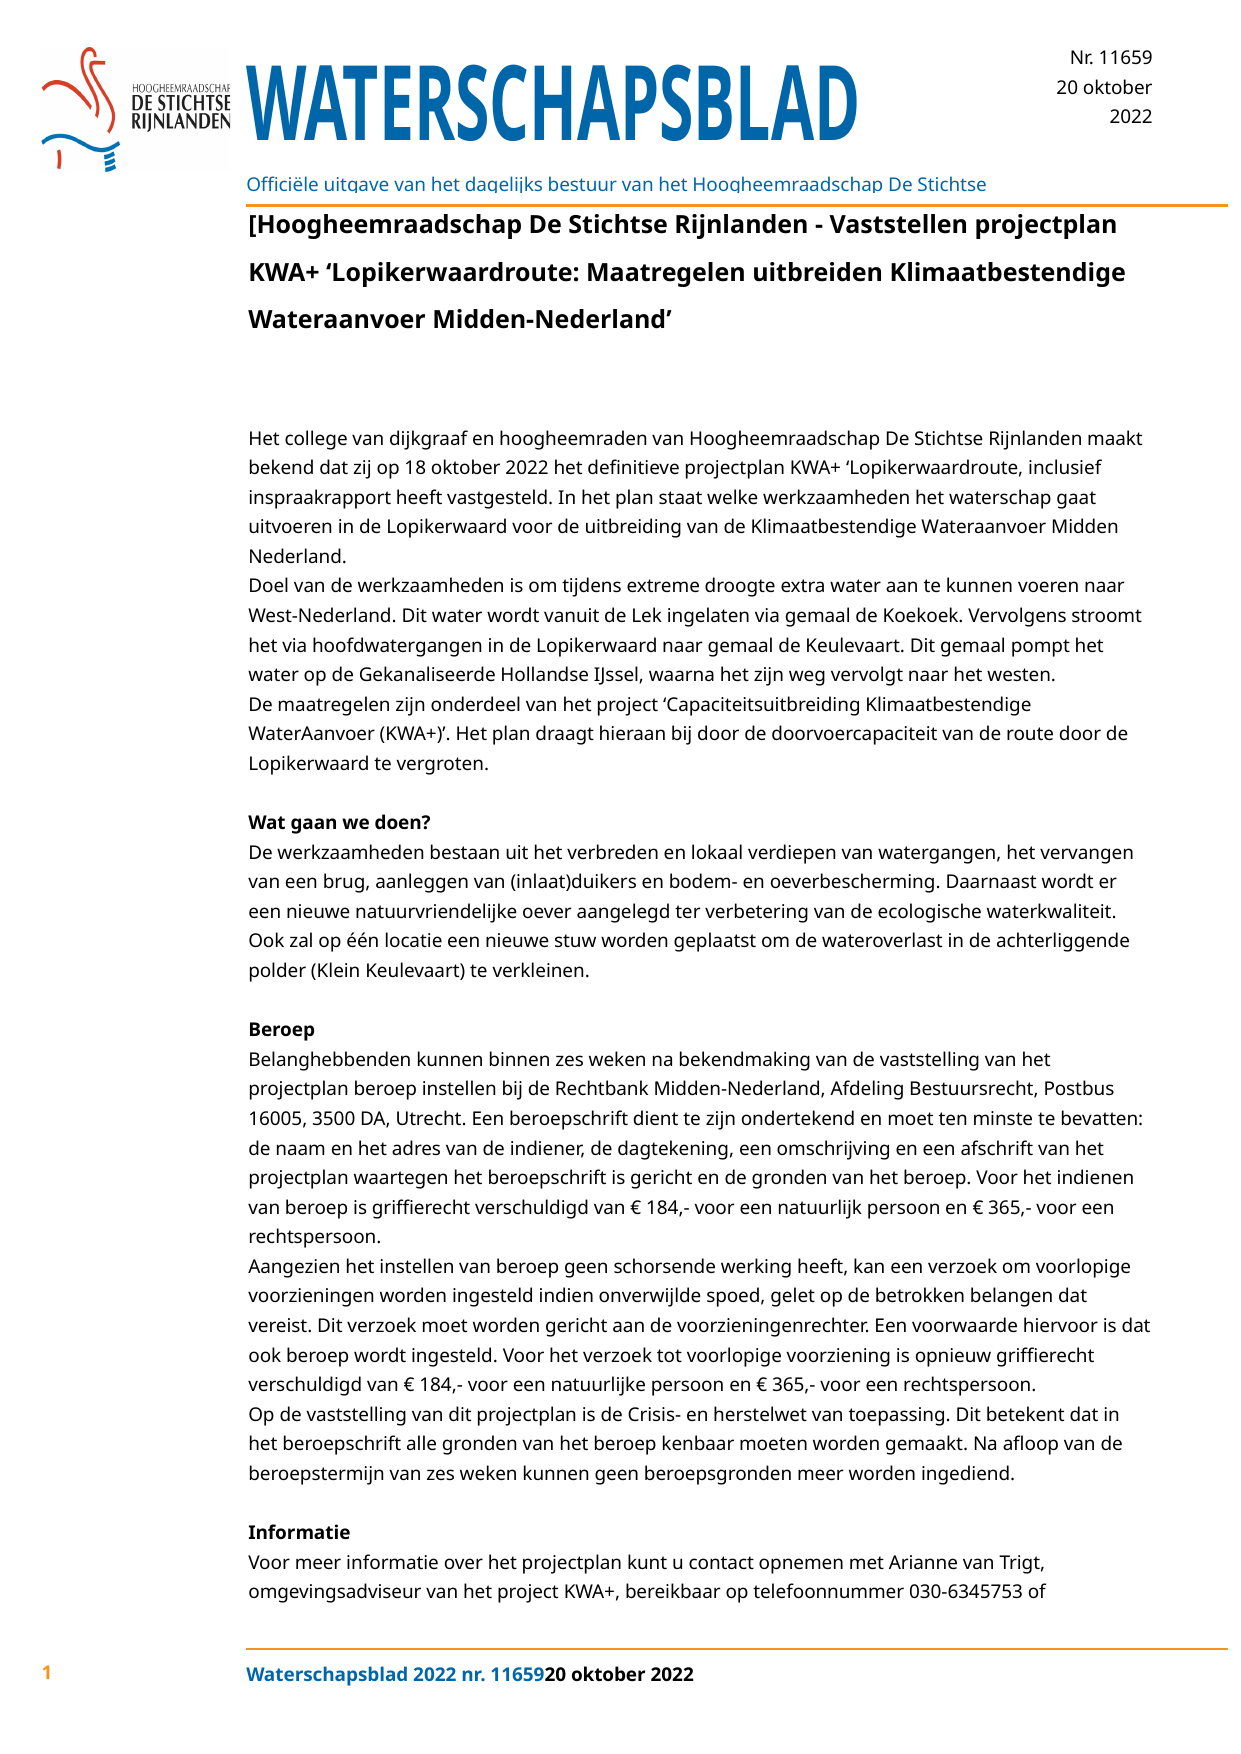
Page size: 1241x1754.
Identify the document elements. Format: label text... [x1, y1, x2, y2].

text Het college van dijkgraaf en hoogheemraden van Hoogheemraadschap De Stichtse Rijnlanden maakt bekend dat zij op 18 oktober 2022 het definitieve projectplan KWA+ ‘Lopikerwaardroute, inclusief inspraakrapport heeft vastgesteld. In het plan staat welke werkzaamheden het waterschap gaat uitvoeren in de Lopikerwaard voor de uitbreiding van de Klimaatbestendige Wateraanvoer Midden Nederland. [248, 425, 1152, 569]
text Op de vaststelling van dit projectplan is de Crisis- en herstelwet van toepassing. Dit betekent dat in het beroepschrift alle gronden van het beroep kenbaar moeten worden gemaakt. Na afloop van de beroepstermijn van zes weken kunnen geen beroepsgronden meer worden ingediend. [248, 1401, 1152, 1486]
text Doel van de werkzaamheden is om tijdens extreme droogte extra water aan te kunnen voeren naar West-Nederland. Dit water wordt vanuit de Lek ingelaten via gemaal de Koekoek. Vervolgens stroomt het via hoofdwatergangen in de Lopikerwaard naar gemaal de Keulevaart. Dit gemaal pompt het water op de Gekanaliseerde Hollandse IJssel, waarna het zijn weg vervolgt naar het westen. [248, 573, 1152, 687]
text [Hoogheemraadschap De Stichtse Rijnlanden - Vaststellen projectplan KWA+ ‘Lopikerwaardroute: Maatregelen uitbreiden Klimaatbestendige Wateraanvoer Midden-Nederland’ [248, 207, 1152, 336]
text Belanghebbenden kunnen binnen zes weken na bekendmaking van de vaststelling van het projectplan beroep instellen bij de Rechtbank Midden-Nederland, Afdeling Bestuursrecht, Postbus 16005, 3500 DA, Utrecht. Een beroepschrift dient te zijn ondertekend en moet ten minste te bevatten: de naam en het adres van de indiener, de dagtekening, een omschrijving en een afschrift van het projectplan waartegen het beroepschrift is gericht en de gronden van het beroep. Voor het indienen van beroep is griffierecht verschuldigd van € 184,- voor een natuurlijk persoon en € 365,- voor een rechtspersoon. [248, 1046, 1152, 1249]
text Aangezien het instellen van beroep geen schorsende werking heeft, kan een verzoek om voorlopige voorzieningen worden ingesteld indien onverwijlde spoed, gelet op de betrokken belangen dat vereist. Dit verzoek moet worden gericht aan de voorzieningenrechter. Een voorwaarde hiervoor is dat ook beroep wordt ingesteld. Voor het verzoek tot voorlopige voorziening is opnieuw griffierecht verschuldigd van € 184,- voor een natuurlijke persoon en € 365,- voor een rechtspersoon. [248, 1253, 1152, 1397]
text Informatie [248, 1519, 1152, 1545]
text Beroep [248, 1016, 1152, 1042]
text Voor meer informatie over het projectplan kunt u contact opnemen met Arianne van Trigt, omgevingsadviseur van het project KWA+, bereikbaar op telefoonnummer 030-6345753 of [248, 1549, 1152, 1604]
text Wat gaan we doen? [248, 809, 1152, 835]
text De maatregelen zijn onderdeel van het project ‘Capaciteitsuitbreiding Klimaatbestendige WaterAanvoer (KWA+)’. Het plan draagt hieraan bij door de doorvoercapaciteit van de route door de Lopikerwaard te vergroten. [248, 691, 1152, 776]
text De werkzaamheden bestaan uit het verbreden en lokaal verdiepen van watergangen, het vervangen van een brug, aanleggen van (inlaat)duikers en bodem- en oeverbescherming. Daarnaast wordt er een nieuwe natuurvriendelijke oever aangelegd ter verbetering van de ecologische waterkwaliteit. Ook zal op één locatie een nieuwe stuw worden geplaatst om de wateroverlast in de achterliggende polder (Klein Keulevaart) te verkleinen. [248, 839, 1152, 983]
picture [41, 47, 231, 172]
